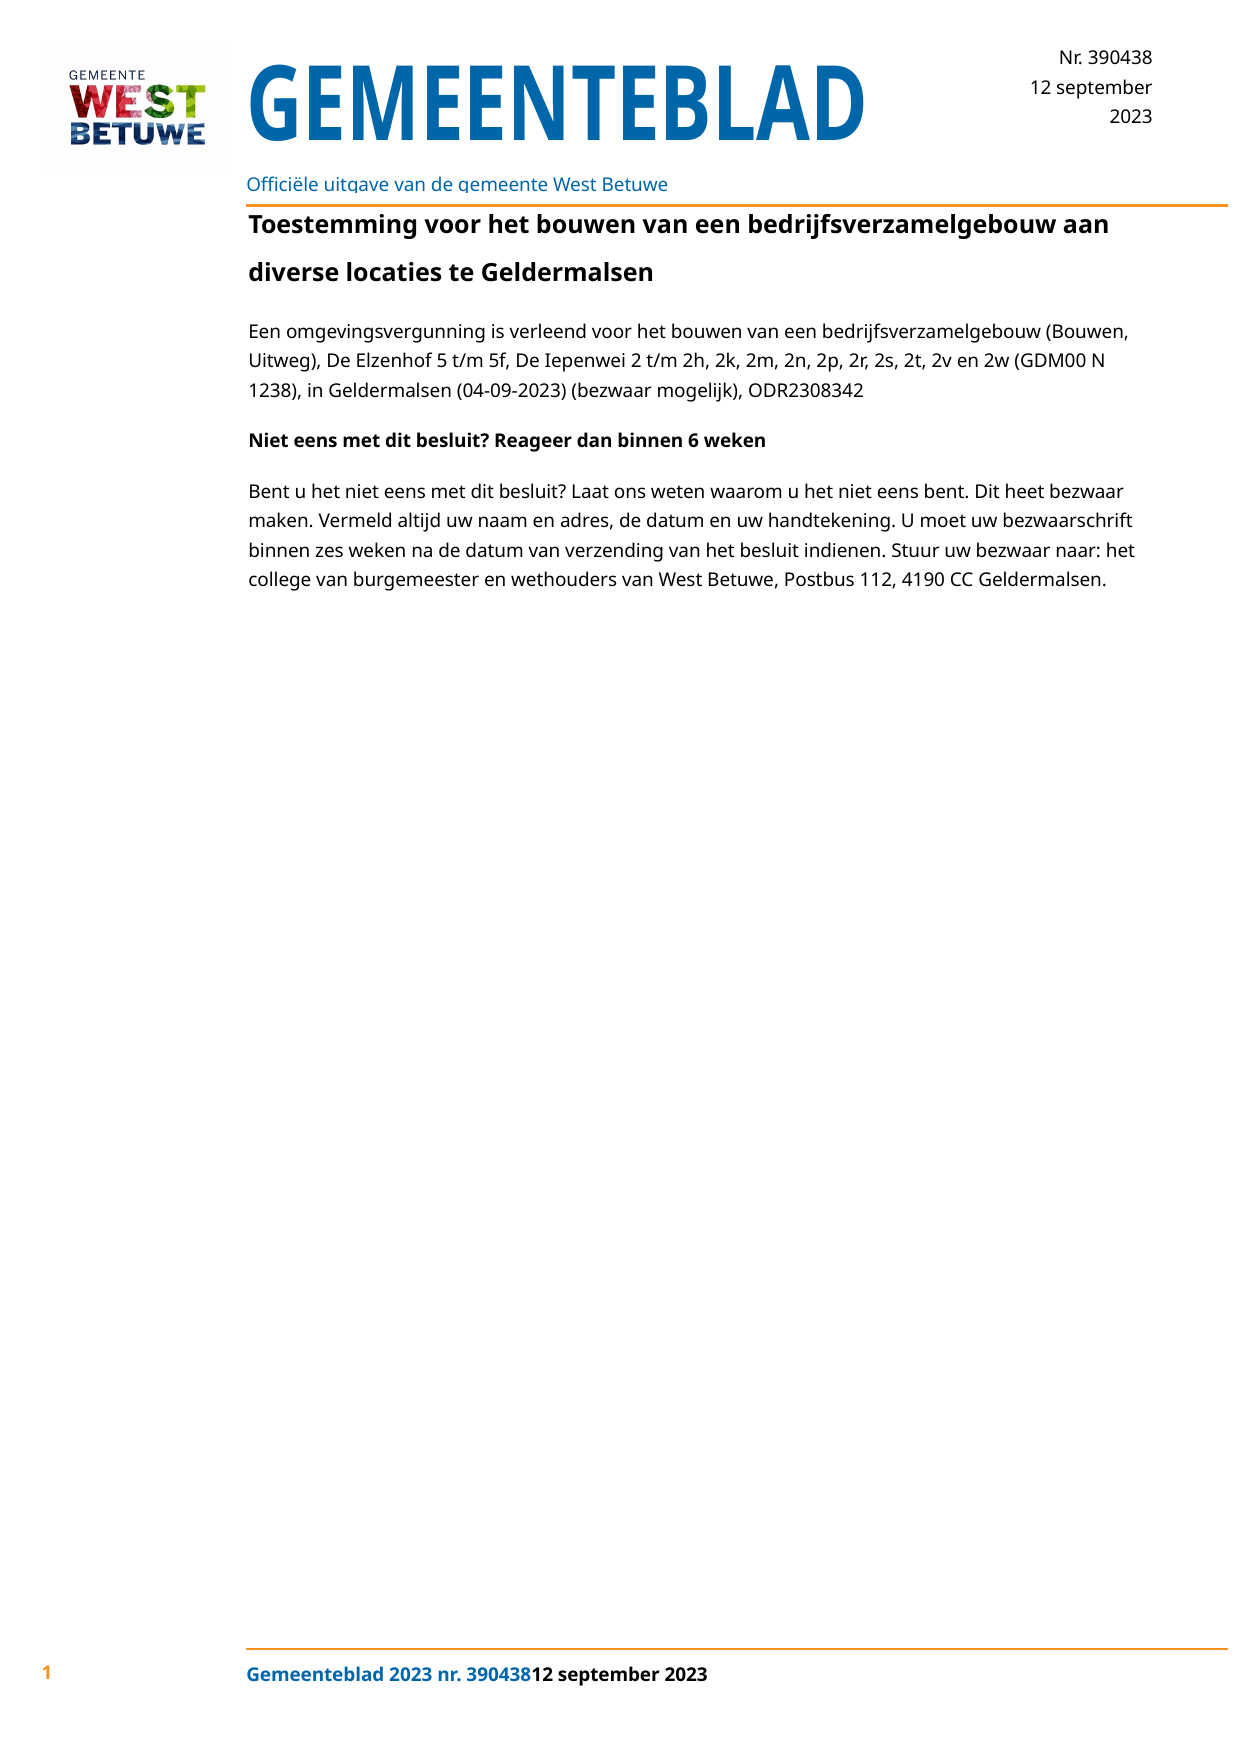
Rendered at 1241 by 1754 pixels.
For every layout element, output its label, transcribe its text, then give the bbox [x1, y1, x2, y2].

picture [41, 47, 231, 172]
text Een omgevingsvergunning is verleend voor het bouwen van een bedrijfsverzamelgebouw (Bouwen, Uitweg), De Elzenhof 5 t/m 5f, De Iepenwei 2 t/m 2h, 2k, 2m, 2n, 2p, 2r, 2s, 2t, 2v en 2w (GDM00 N 1238), in Geldermalsen (04-09-2023) (bezwaar mogelijk), ODR2308342 [248, 318, 1152, 403]
text Toestemming voor het bouwen van een bedrijfsverzamelgebouw aan diverse locaties te Geldermalsen [248, 207, 1152, 288]
text Bent u het niet eens met dit besluit? Laat ons weten waarom u het niet eens bent. Dit heet bezwaar maken. Vermeld altijd uw naam en adres, de datum en uw handtekening. U moet uw bezwaarschrift binnen zes weken na de datum van verzending van het besluit indienen. Stuur uw bezwaar naar: het college van burgemeester en wethouders van West Betuwe, Postbus 112, 4190 CC Geldermalsen. [248, 478, 1152, 592]
text Niet eens met dit besluit? Reageer dan binnen 6 weken [248, 427, 1152, 453]
